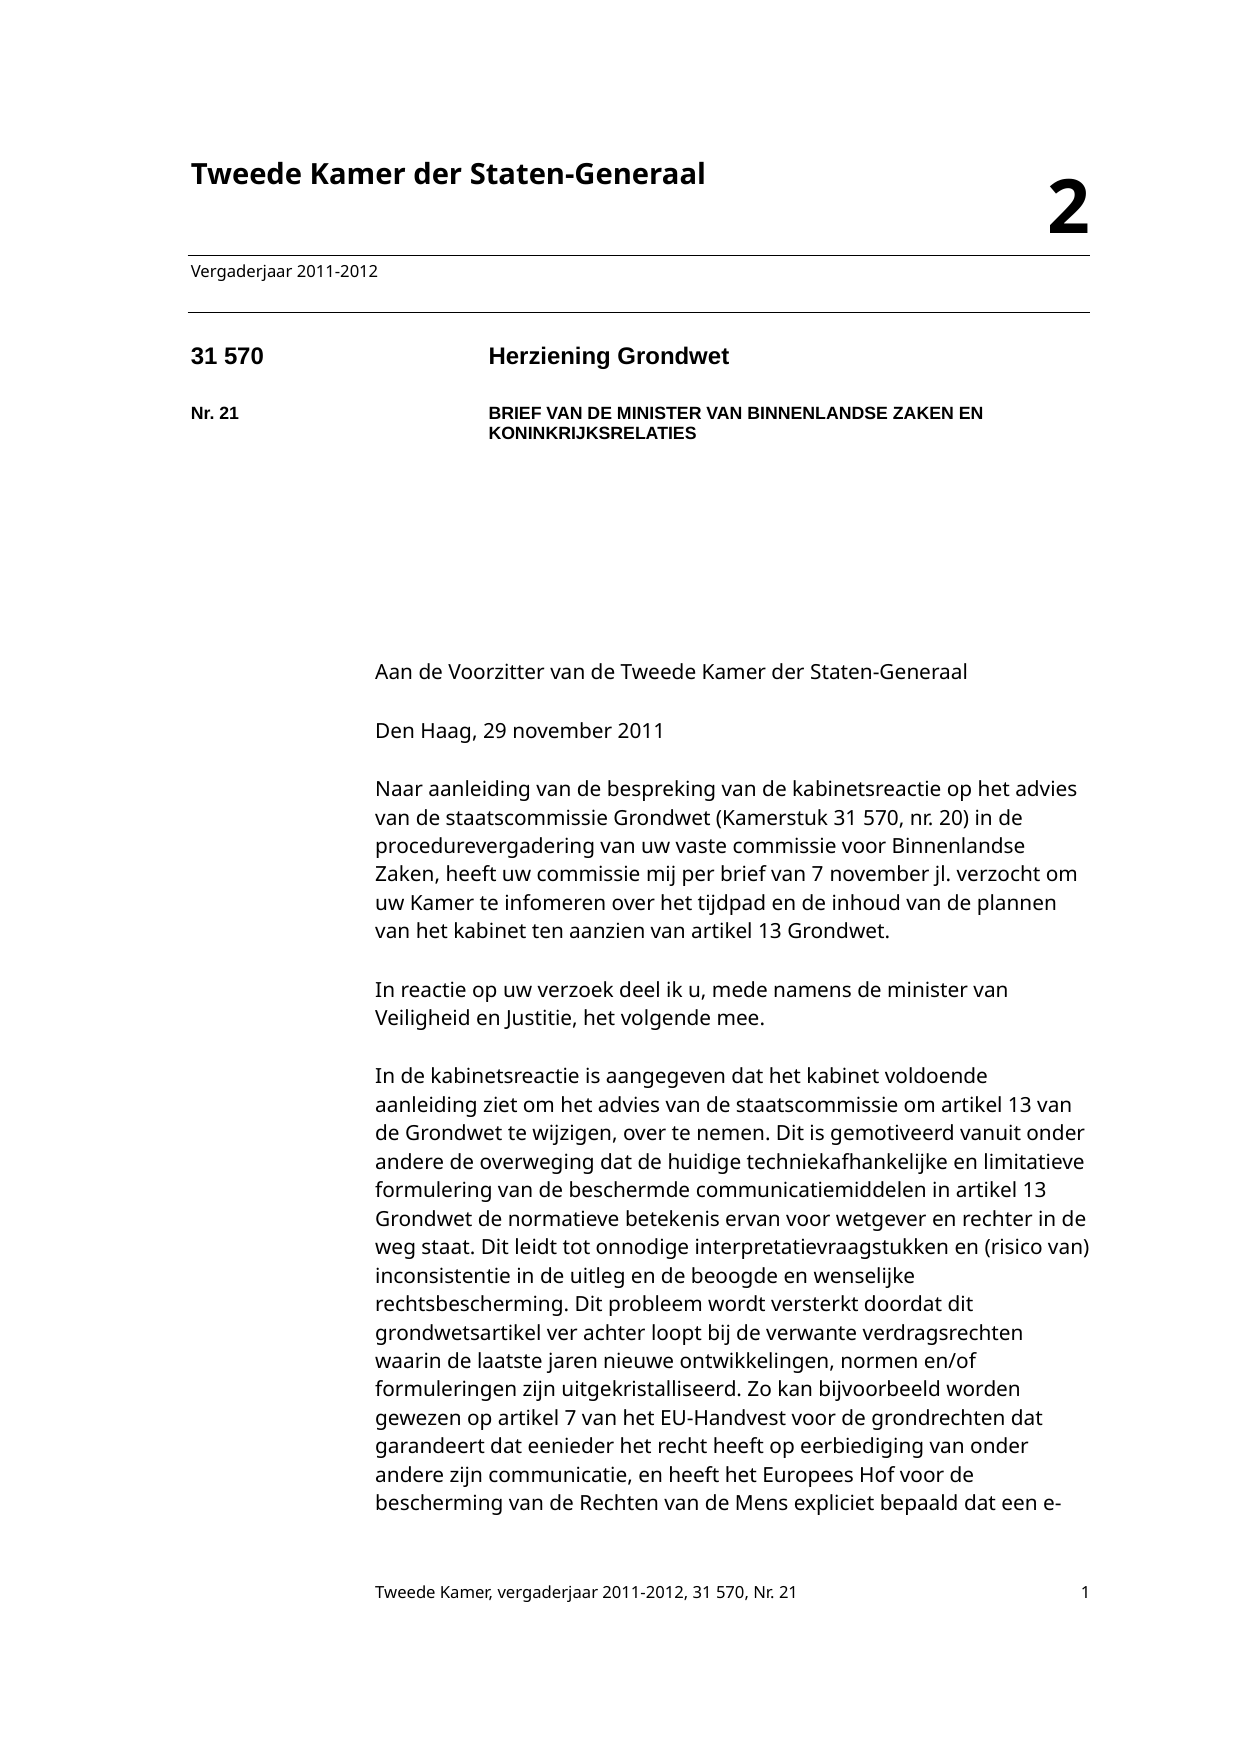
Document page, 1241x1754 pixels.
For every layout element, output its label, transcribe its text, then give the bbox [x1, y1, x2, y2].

table_cell Vergaderjaar 2011-2012 [188, 256, 485, 312]
table_header Tweede Kamer der Staten-Generaal [188, 150, 909, 255]
table_cell Nr. 21 [188, 399, 485, 539]
table_cell Herziening Grondwet [485, 339, 1090, 399]
table_cell [188, 313, 485, 339]
table_header 2 [910, 150, 1090, 255]
text Aan de Voorzitter van de Tweede Kamer der Staten-Generaal [375, 657, 1090, 686]
text Naar aanleiding van de bespreking van de kabinetsreactie op het advies van de staatscommissie Grondwet (Kamerstuk 31 570, nr. 20) in de procedurevergadering van uw vaste commissie voor Binnenlandse Zaken, heeft uw commissie mij per brief van 7 november jl. verzocht om uw Kamer te infomeren over het tijdpad en de inhoud van de plannen van het kabinet ten aanzien van artikel 13 Grondwet. [375, 774, 1090, 945]
text Den Haag, 29 november 2011 [375, 716, 1090, 744]
table_cell [485, 256, 1090, 312]
table_cell [485, 313, 1090, 339]
table_cell BRIEF VAN DE MINISTER VAN BINNENLANDSE ZAKEN EN KONINKRIJKSRELATIES [485, 399, 1090, 539]
table_cell 31 570 [188, 339, 485, 399]
text In de kabinetsreactie is aangegeven dat het kabinet voldoende aanleiding ziet om het advies van de staatscommissie om artikel 13 van de Grondwet te wijzigen, over te nemen. Dit is gemotiveerd vanuit onder andere de overweging dat de huidige techniekafhankelijke en limitatieve formulering van de beschermde communicatiemiddelen in artikel 13 Grondwet de normatieve betekenis ervan voor wetgever en rechter in de weg staat. Dit leidt tot onnodige interpretatievraagstukken en (risico van) inconsistentie in de uitleg en de beoogde en wenselijke rechtsbescherming. Dit probleem wordt versterkt doordat dit grondwetsartikel ver achter loopt bij de verwante verdragsrechten waarin de laatste jaren nieuwe ontwikkelingen, normen en/of formuleringen zijn uitgekristalliseerd. Zo kan bijvoorbeeld worden gewezen op artikel 7 van het EU-Handvest voor de grondrechten dat garandeert dat eenieder het recht heeft op eerbiediging van onder andere zijn communicatie, en heeft het Europees Hof voor de bescherming van de Rechten van de Mens expliciet bepaald dat een e- [375, 1062, 1090, 1517]
text In reactie op uw verzoek deel ik u, mede namens de minister van Veiligheid en Justitie, het volgende mee. [375, 975, 1090, 1032]
